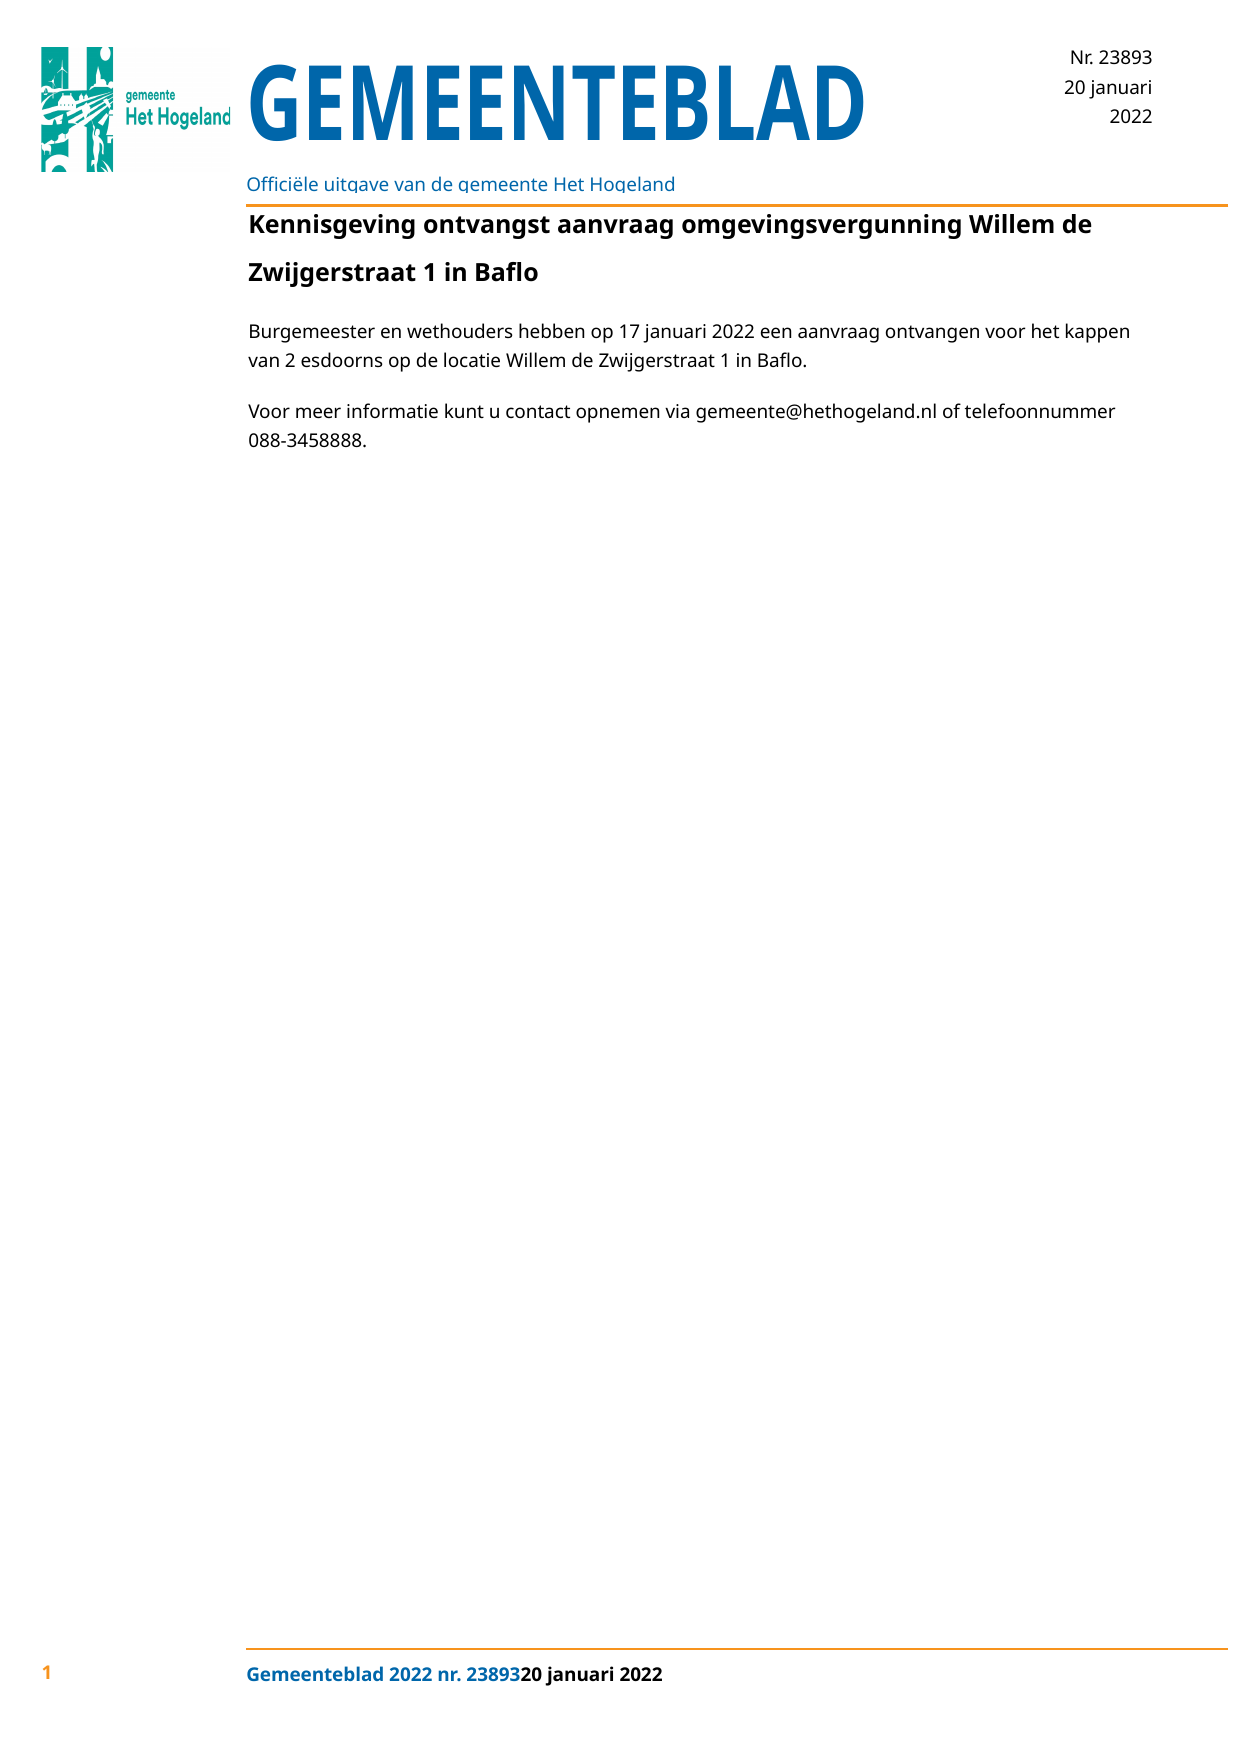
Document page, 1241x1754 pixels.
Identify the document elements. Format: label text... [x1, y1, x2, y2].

text Burgemeester en wethouders hebben op 17 januari 2022 een aanvraag ontvangen voor het kappen van 2 esdoorns op de locatie Willem de Zwijgerstraat 1 in Baflo. [248, 318, 1152, 373]
picture [41, 47, 231, 172]
text Kennisgeving ontvangst aanvraag omgevingsvergunning Willem de Zwijgerstraat 1 in Baflo [248, 207, 1152, 288]
text Voor meer informatie kunt u contact opnemen via gemeente@hethogeland.nl of telefoonnummer 088-3458888. [248, 398, 1152, 453]
